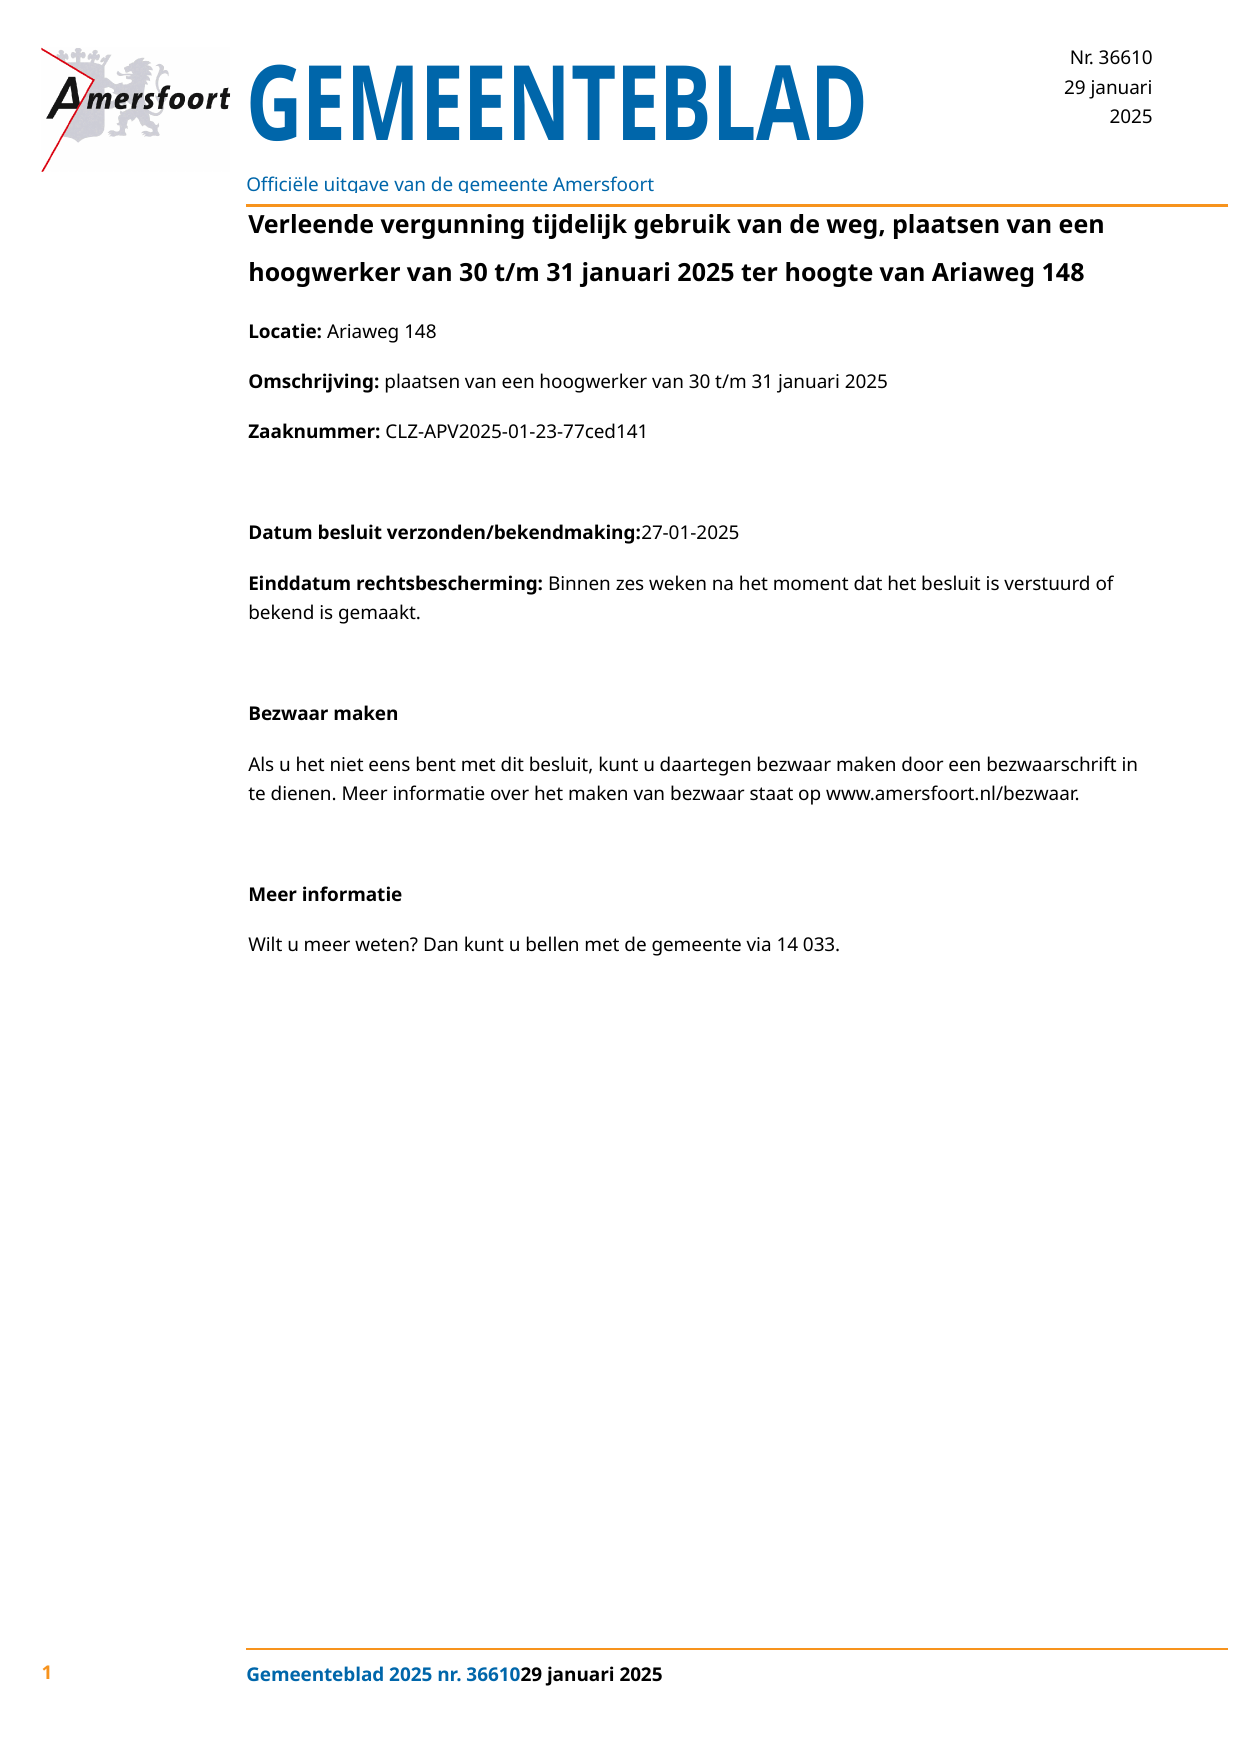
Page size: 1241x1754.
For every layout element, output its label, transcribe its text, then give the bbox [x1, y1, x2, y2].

text Als u het niet eens bent met dit besluit, kunt u daartegen bezwaar maken door een bezwaarschrift in te dienen. Meer informatie over het maken van bezwaar staat op www.amersfoort.nl/bezwaar. [248, 751, 1152, 806]
text Datum besluit verzonden/bekendmaking:27-01-2025 [248, 519, 1152, 545]
text Zaaknummer: CLZ-APV2025-01-23-77ced141 [248, 419, 1152, 444]
text Verleende vergunning tijdelijk gebruik van de weg, plaatsen van een hoogwerker van 30 t/m 31 januari 2025 ter hoogte van Ariaweg 148 [248, 207, 1152, 288]
text Omschrijving: plaatsen van een hoogwerker van 30 t/m 31 januari 2025 [248, 368, 1152, 394]
text Meer informatie [248, 881, 1152, 907]
text Einddatum rechtsbescherming: Binnen zes weken na het moment dat het besluit is verstuurd of bekend is gemaakt. [248, 570, 1152, 625]
text Wilt u meer weten? Dan kunt u bellen met de gemeente via 14 033. [248, 932, 1152, 957]
text Bezwaar maken [248, 700, 1152, 726]
text Locatie: Ariaweg 148 [248, 318, 1152, 344]
picture [41, 47, 231, 172]
